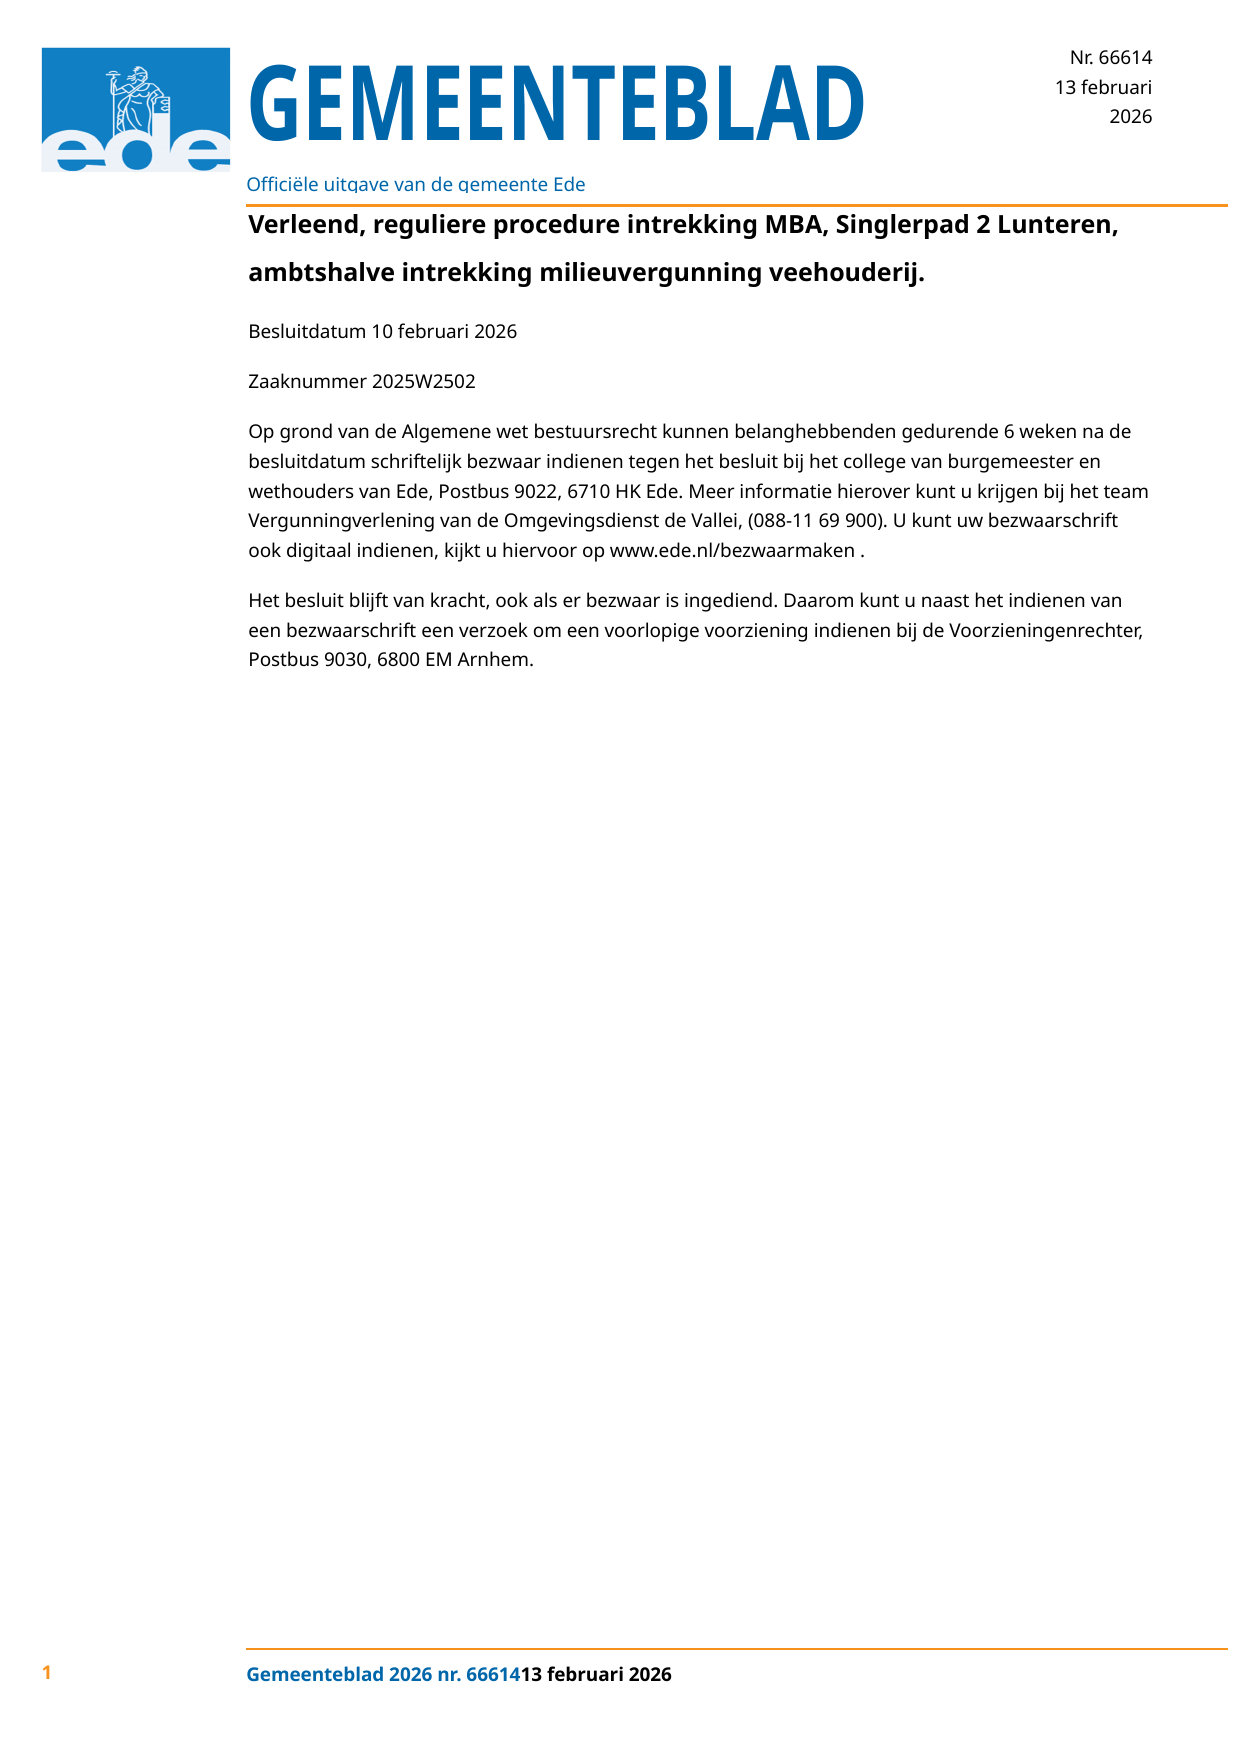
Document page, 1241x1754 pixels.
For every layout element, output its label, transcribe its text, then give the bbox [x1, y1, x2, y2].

text Het besluit blijft van kracht, ook als er bezwaar is ingediend. Daarom kunt u naast het indienen van een bezwaarschrift een verzoek om een voorlopige voorziening indienen bij de Voorzieningenrechter, Postbus 9030, 6800 EM Arnhem. [248, 587, 1152, 672]
text Besluitdatum 10 februari 2026 [248, 318, 1152, 344]
text Verleend, reguliere procedure intrekking MBA, Singlerpad 2 Lunteren, ambtshalve intrekking milieuvergunning veehouderij. [248, 207, 1152, 288]
text Op grond van de Algemene wet bestuursrecht kunnen belanghebbenden gedurende 6 weken na de besluitdatum schriftelijk bezwaar indienen tegen het besluit bij het college van burgemeester en wethouders van Ede, Postbus 9022, 6710 HK Ede. Meer informatie hierover kunt u krijgen bij het team Vergunningverlening van de Omgevingsdienst de Vallei, (088-11 69 900). U kunt uw bezwaarschrift ook digitaal indienen, kijkt u hiervoor op www.ede.nl/bezwaarmaken . [248, 419, 1152, 563]
picture [41, 47, 231, 172]
text Zaaknummer 2025W2502 [248, 368, 1152, 394]
